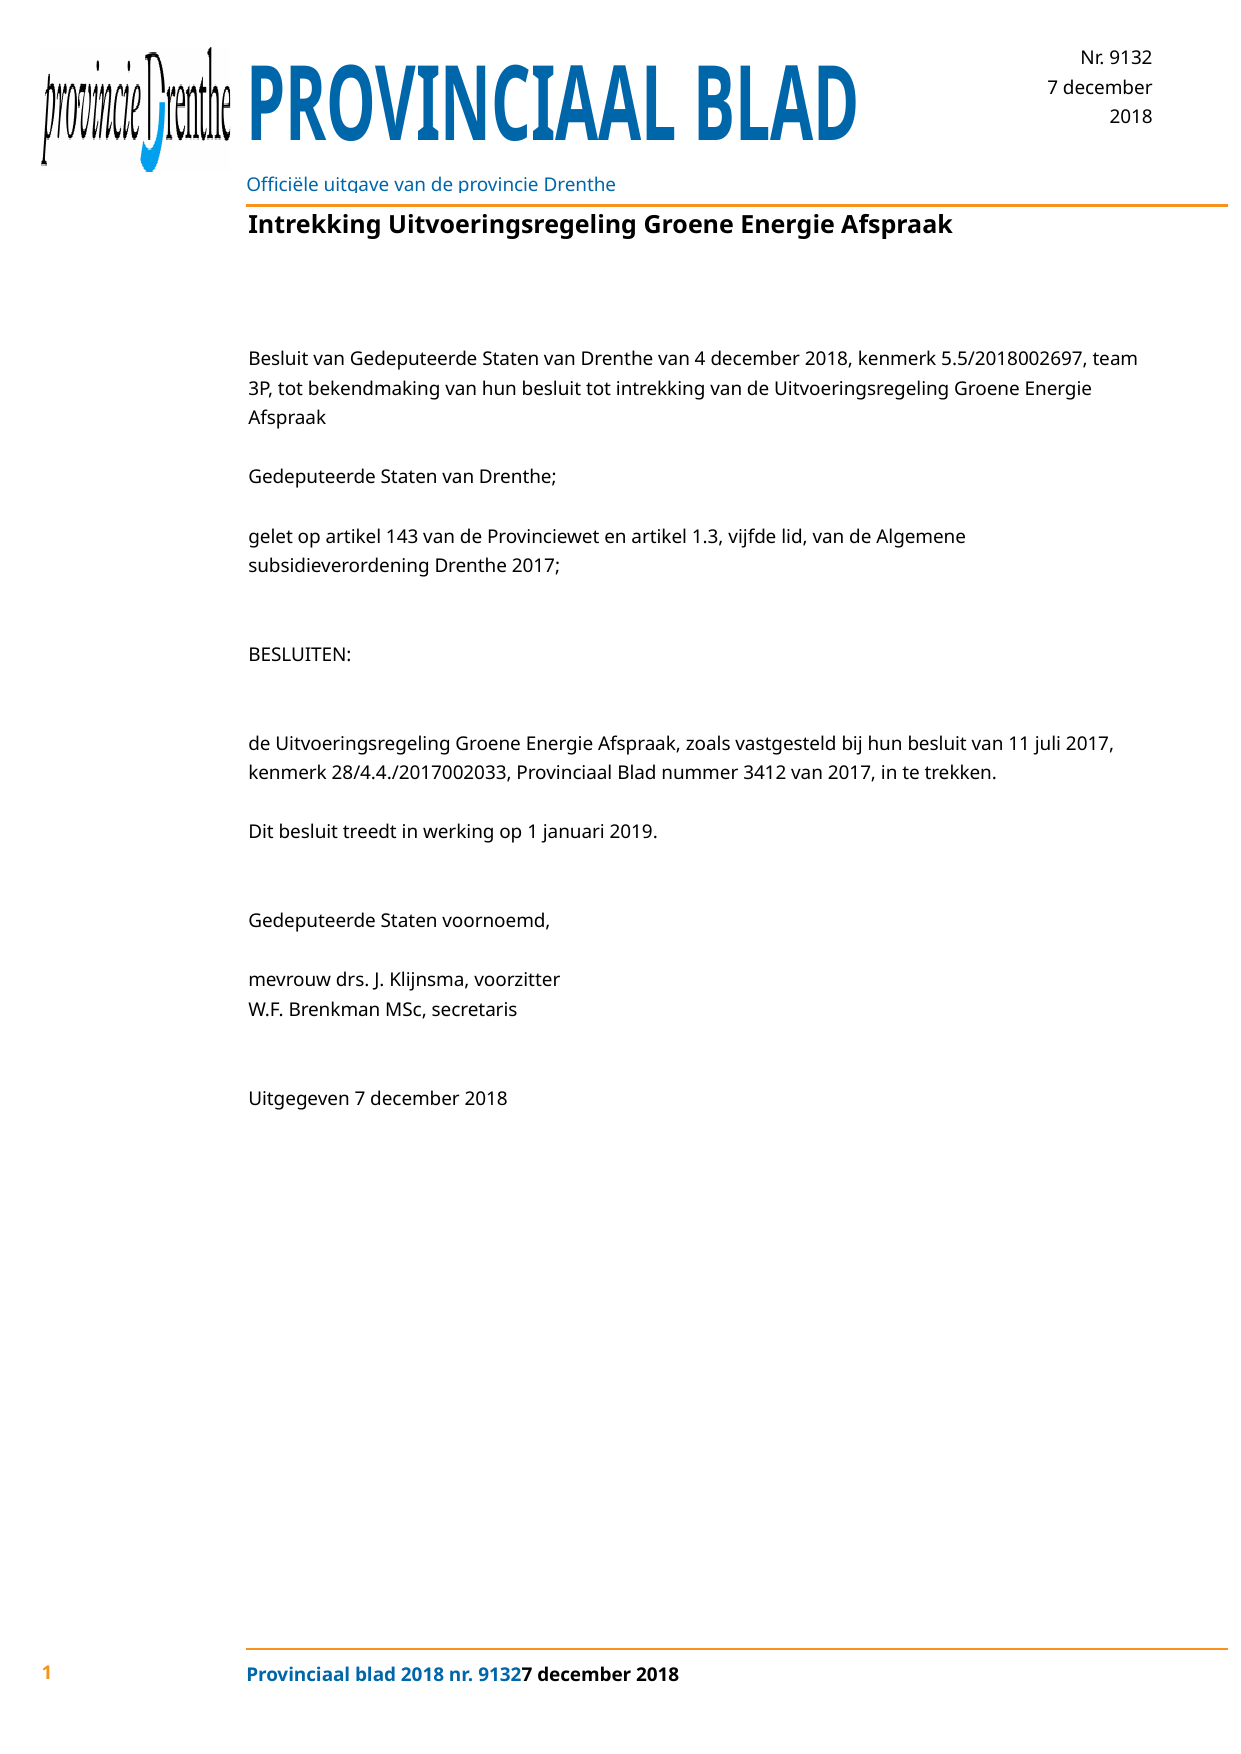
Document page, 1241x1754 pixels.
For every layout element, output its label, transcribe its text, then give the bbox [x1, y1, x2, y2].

text Uitgegeven 7 december 2018 [248, 1085, 1152, 1111]
text de Uitvoeringsregeling Groene Energie Afspraak, zoals vastgesteld bij hun besluit van 11 juli 2017, kenmerk 28/4.4./2017002033, Provinciaal Blad nummer 3412 van 2017, in te trekken. [248, 730, 1152, 785]
text gelet op artikel 143 van de Provinciewet en artikel 1.3, vijfde lid, van de Algemene subsidieverordening Drenthe 2017; [248, 523, 1152, 578]
text Gedeputeerde Staten voornoemd, [248, 907, 1152, 933]
text BESLUITEN: [248, 641, 1152, 667]
text Gedeputeerde Staten van Drenthe; [248, 464, 1152, 489]
picture [41, 47, 231, 172]
text Dit besluit treedt in werking op 1 januari 2019. [248, 819, 1152, 844]
text mevrouw drs. J. Klijnsma, voorzitter [248, 967, 1152, 992]
text Besluit van Gedeputeerde Staten van Drenthe van 4 december 2018, kenmerk 5.5/2018002697, team 3P, tot bekendmaking van hun besluit tot intrekking van de Uitvoeringsregeling Groene Energie Afspraak [248, 345, 1152, 430]
text W.F. Brenkman MSc, secretaris [248, 996, 1152, 1022]
text Intrekking Uitvoeringsregeling Groene Energie Afspraak [248, 207, 1152, 241]
